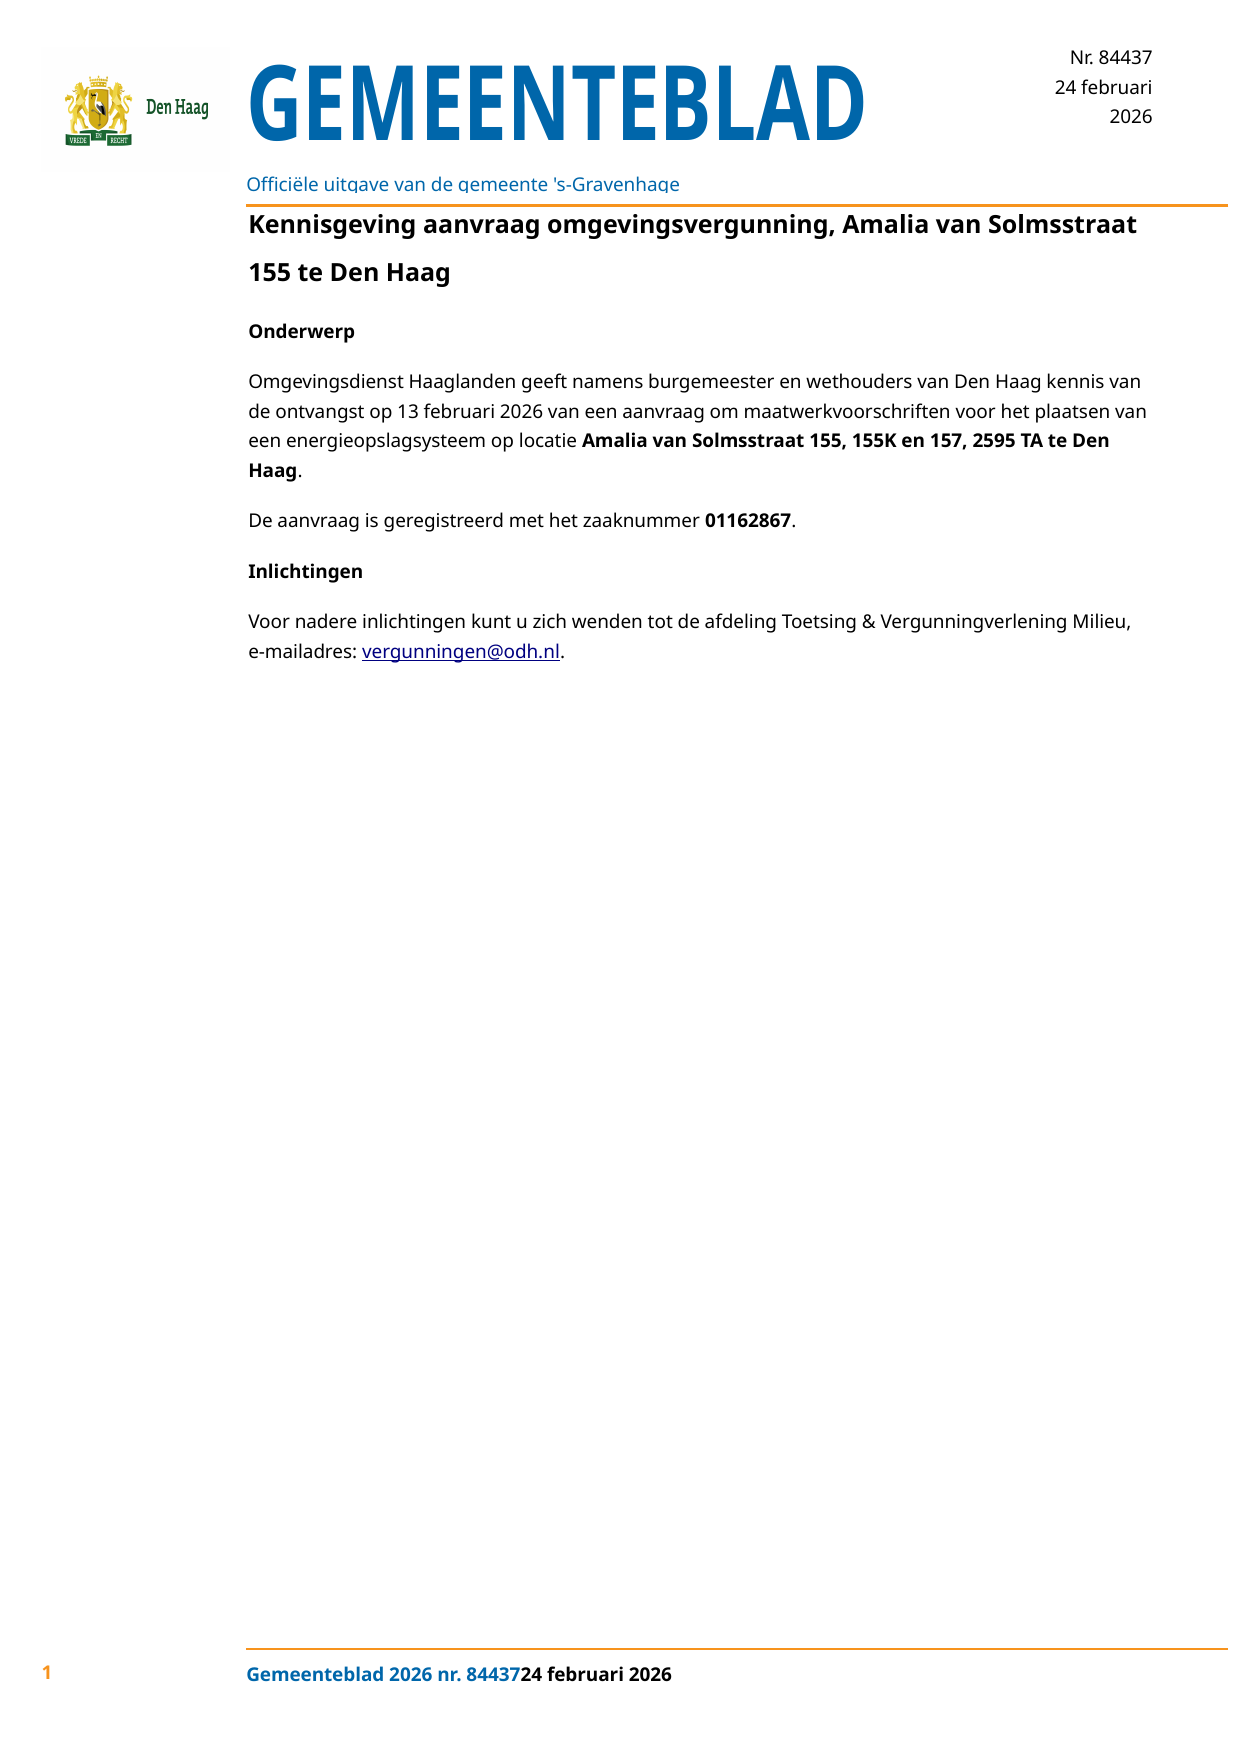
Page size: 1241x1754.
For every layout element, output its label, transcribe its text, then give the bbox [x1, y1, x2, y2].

picture [41, 47, 231, 172]
text Voor nadere inlichtingen kunt u zich wenden tot de afdeling Toetsing & Vergunningverlening Milieu, e-mailadres: vergunningen@odh.nl. [248, 608, 1152, 664]
text De aanvraag is geregistreerd met het zaaknummer 01162867. [248, 507, 1152, 533]
text Omgevingsdienst Haaglanden geeft namens burgemeester en wethouders van Den Haag kennis van de ontvangst op 13 februari 2026 van een aanvraag om maatwerkvoorschriften voor het plaatsen van een energieopslagsysteem op locatie Amalia van Solmsstraat 155, 155K en 157, 2595 TA te Den Haag. [248, 368, 1152, 483]
text Onderwerp [248, 318, 1152, 344]
text Inlichtingen [248, 558, 1152, 584]
text Kennisgeving aanvraag omgevingsvergunning, Amalia van Solmsstraat 155 te Den Haag [248, 207, 1152, 288]
